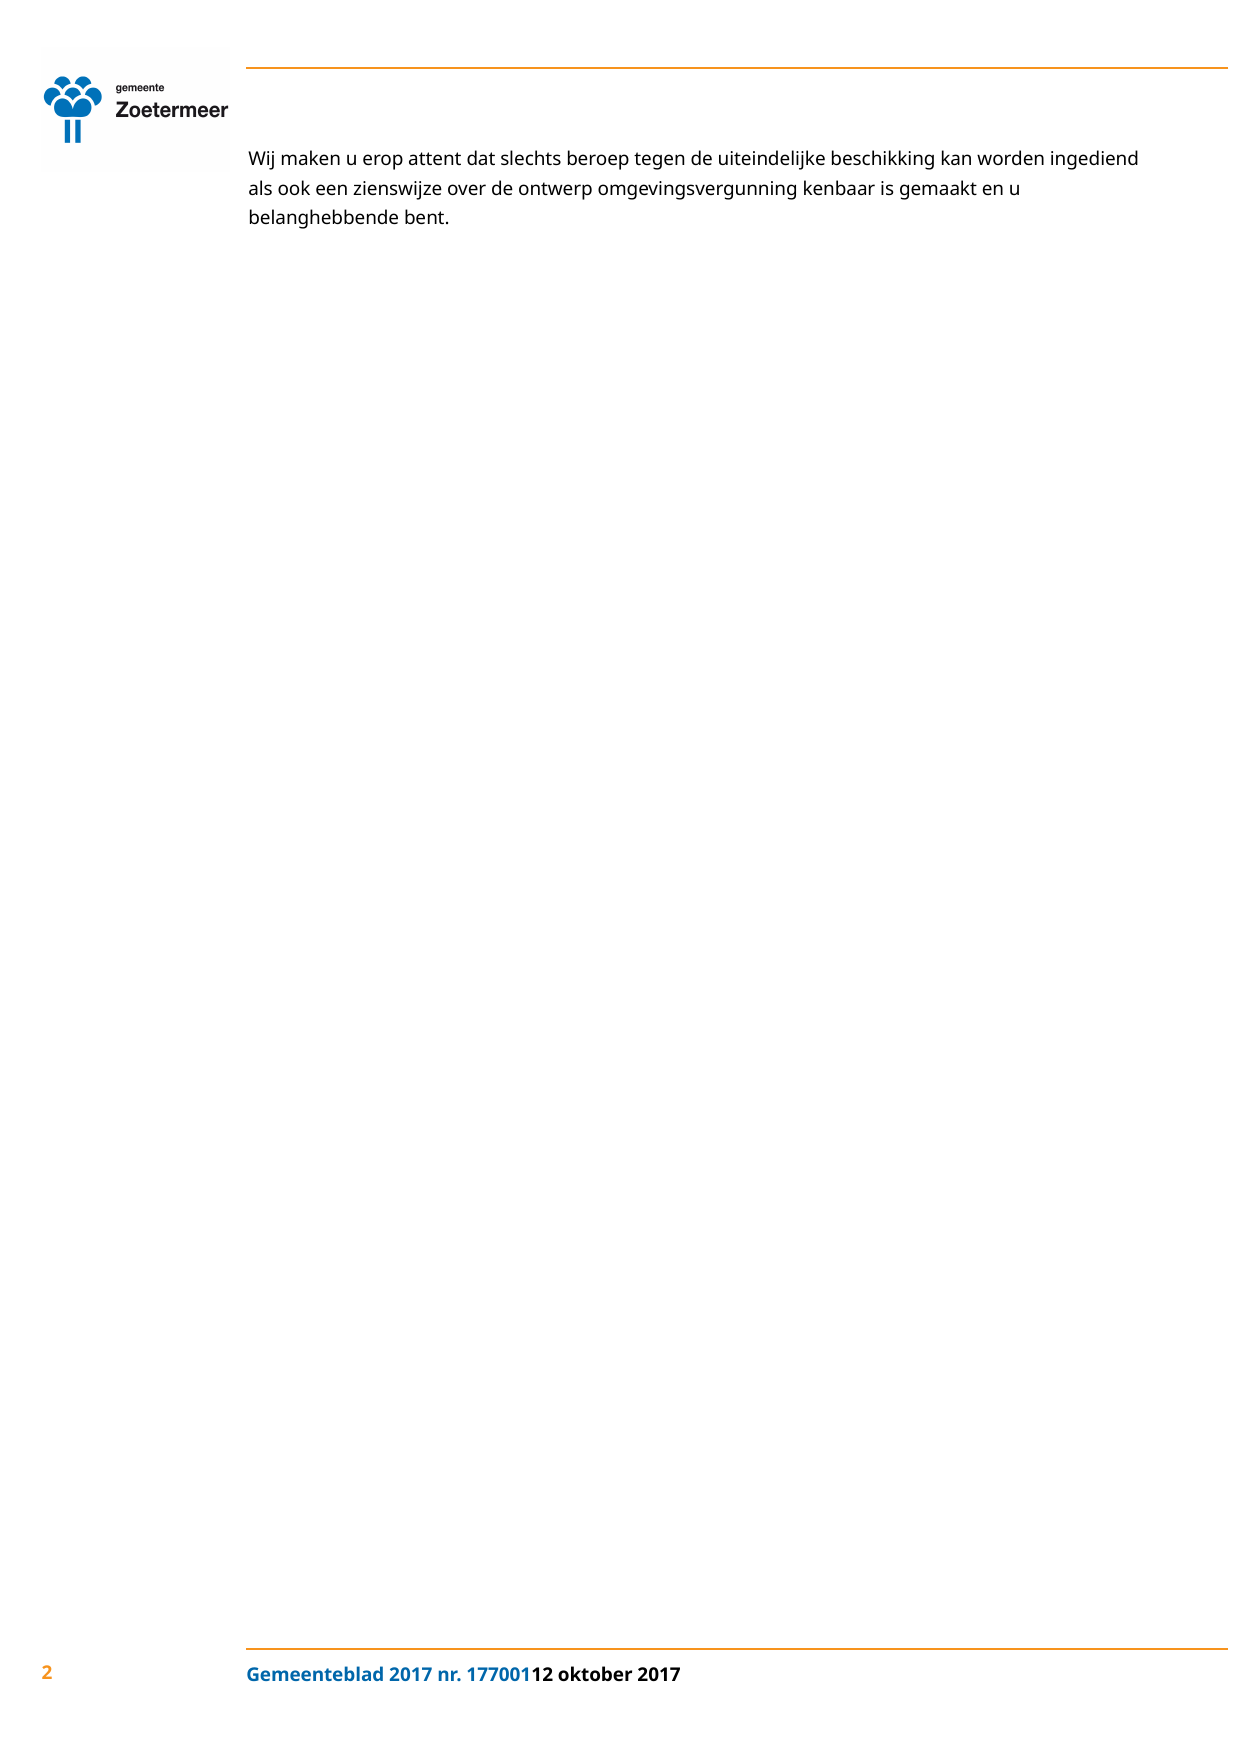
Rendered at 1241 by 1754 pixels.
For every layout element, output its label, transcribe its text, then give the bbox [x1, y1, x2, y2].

picture [41, 47, 231, 172]
text Wij maken u erop attent dat slechts beroep tegen de uiteindelijke beschikking kan worden ingediend als ook een zienswijze over de ontwerp omgevingsvergunning kenbaar is gemaakt en u belanghebbende bent. [248, 145, 1152, 230]
